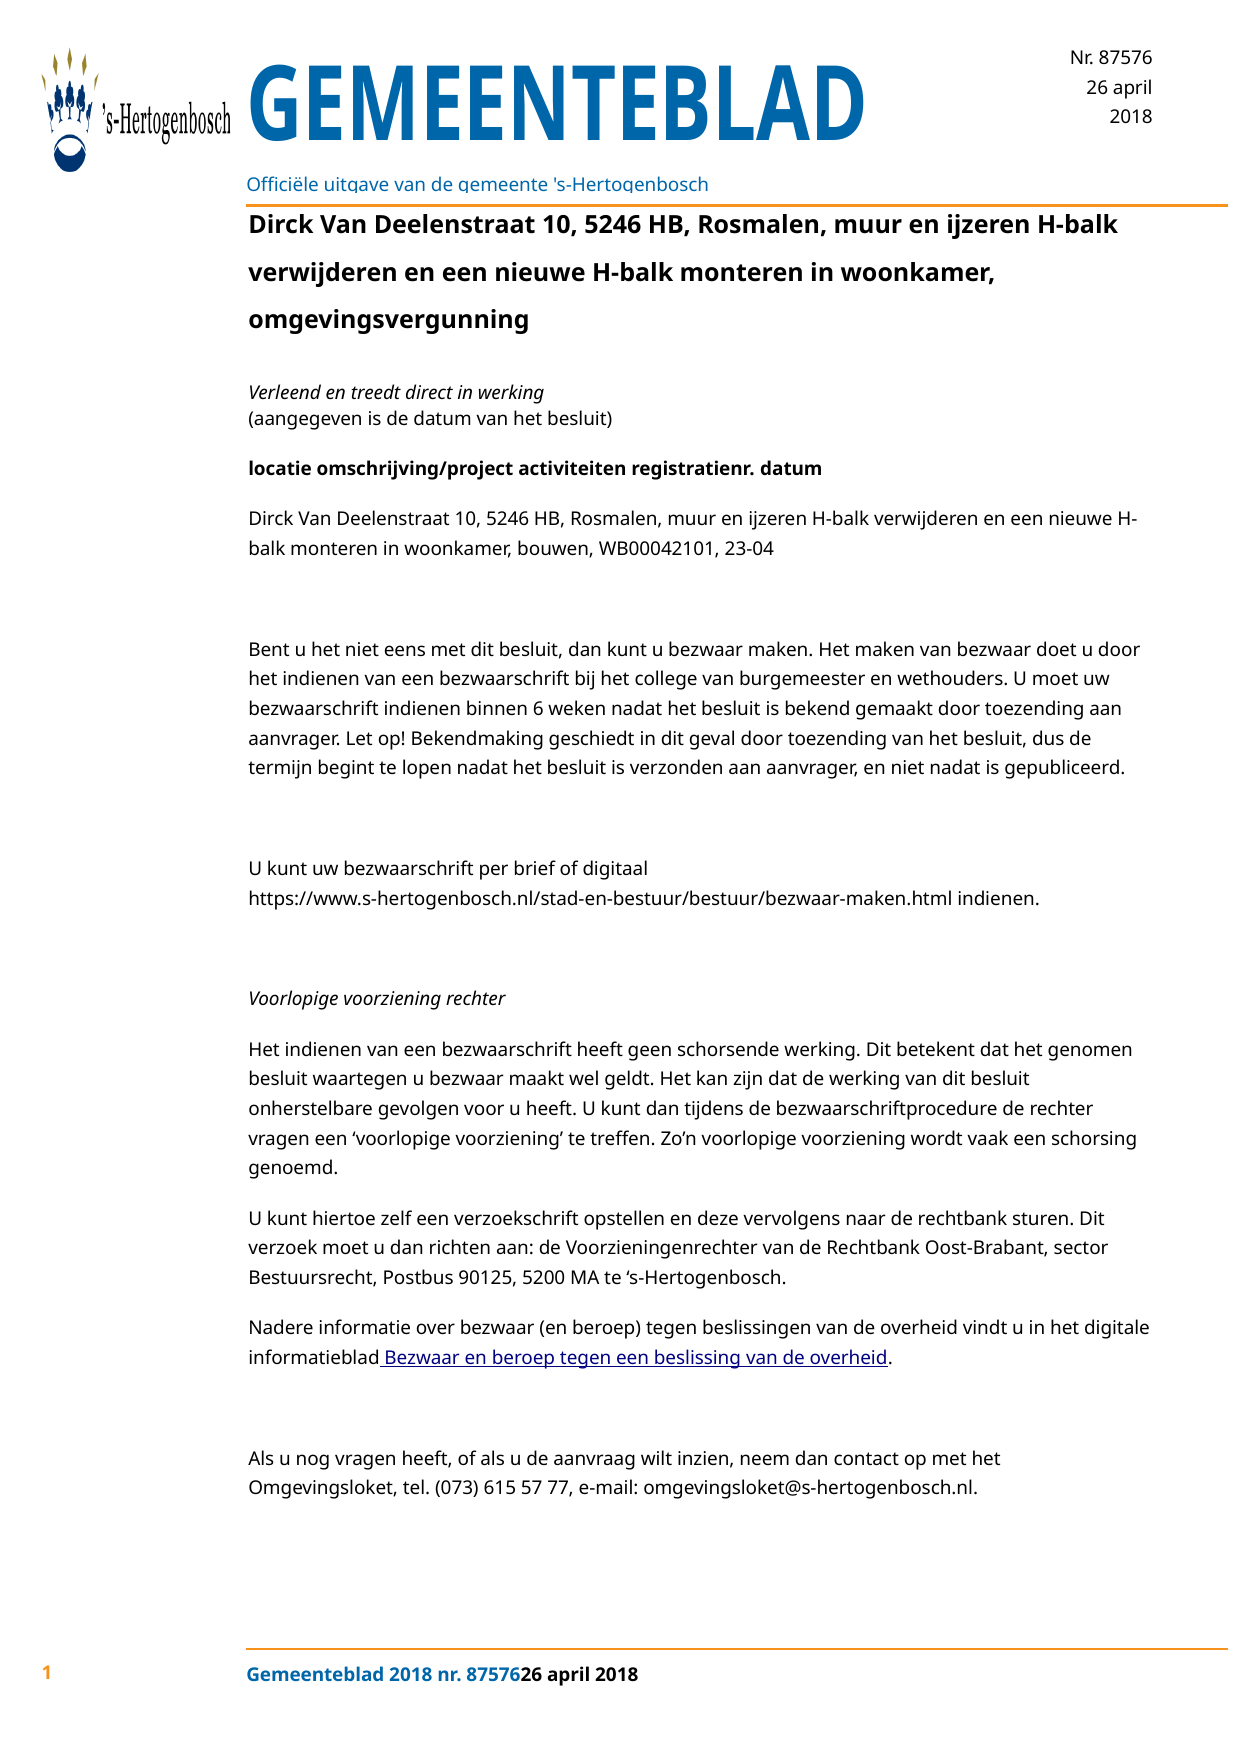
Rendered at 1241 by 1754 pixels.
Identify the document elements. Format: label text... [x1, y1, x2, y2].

text locatie omschrijving/project activiteiten registratienr. datum [248, 455, 1152, 481]
text Verleend en treedt direct in werking [248, 379, 1152, 405]
text Bent u het niet eens met dit besluit, dan kunt u bezwaar maken. Het maken van bezwaar doet u door het indienen van een bezwaarschrift bij het college van burgemeester en wethouders. U moet uw bezwaarschrift indienen binnen 6 weken nadat het besluit is bekend gemaakt door toezending aan aanvrager. Let op! Bekendmaking geschiedt in dit geval door toezending van het besluit, dus de termijn begint te lopen nadat het besluit is verzonden aan aanvrager, en niet nadat is gepubliceerd. [248, 636, 1152, 780]
text Het indienen van een bezwaarschrift heeft geen schorsende werking. Dit betekent dat het genomen besluit waartegen u bezwaar maakt wel geldt. Het kan zijn dat de werking van dit besluit onherstelbare gevolgen voor u heeft. U kunt dan tijdens de bezwaarschriftprocedure de rechter vragen een ‘voorlopige voorziening’ te treffen. Zo’n voorlopige voorziening wordt vaak een schorsing genoemd. [248, 1036, 1152, 1180]
text (aangegeven is de datum van het besluit) [248, 405, 1152, 431]
text U kunt uw bezwaarschrift per brief of digitaal https://www.s-hertogenbosch.nl/stad-en-bestuur/bestuur/bezwaar-maken.html indienen. [248, 855, 1152, 911]
text Dirck Van Deelenstraat 10, 5246 HB, Rosmalen, muur en ijzeren H-balk verwijderen en een nieuwe H-balk monteren in woonkamer, omgevingsvergunning [248, 207, 1152, 336]
text Nadere informatie over bezwaar (en beroep) tegen beslissingen van de overheid vindt u in het digitale informatieblad Bezwaar en beroep tegen een beslissing van de overheid. [248, 1314, 1152, 1370]
picture [41, 47, 231, 172]
text U kunt hiertoe zelf een verzoekschrift opstellen en deze vervolgens naar de rechtbank sturen. Dit verzoek moet u dan richten aan: de Voorzieningenrechter van de Rechtbank Oost-Brabant, sector Bestuursrecht, Postbus 90125, 5200 MA te ‘s-Hertogenbosch. [248, 1205, 1152, 1290]
text Dirck Van Deelenstraat 10, 5246 HB, Rosmalen, muur en ijzeren H-balk verwijderen en een nieuwe H-balk monteren in woonkamer, bouwen, WB00042101, 23-04 [248, 506, 1152, 561]
text Als u nog vragen heeft, of als u de aanvraag wilt inzien, neem dan contact op met het Omgevingsloket, tel. (073) 615 57 77, e-mail: omgevingsloket@s-hertogenbosch.nl. [248, 1445, 1152, 1500]
text Voorlopige voorziening rechter [248, 986, 1152, 1011]
